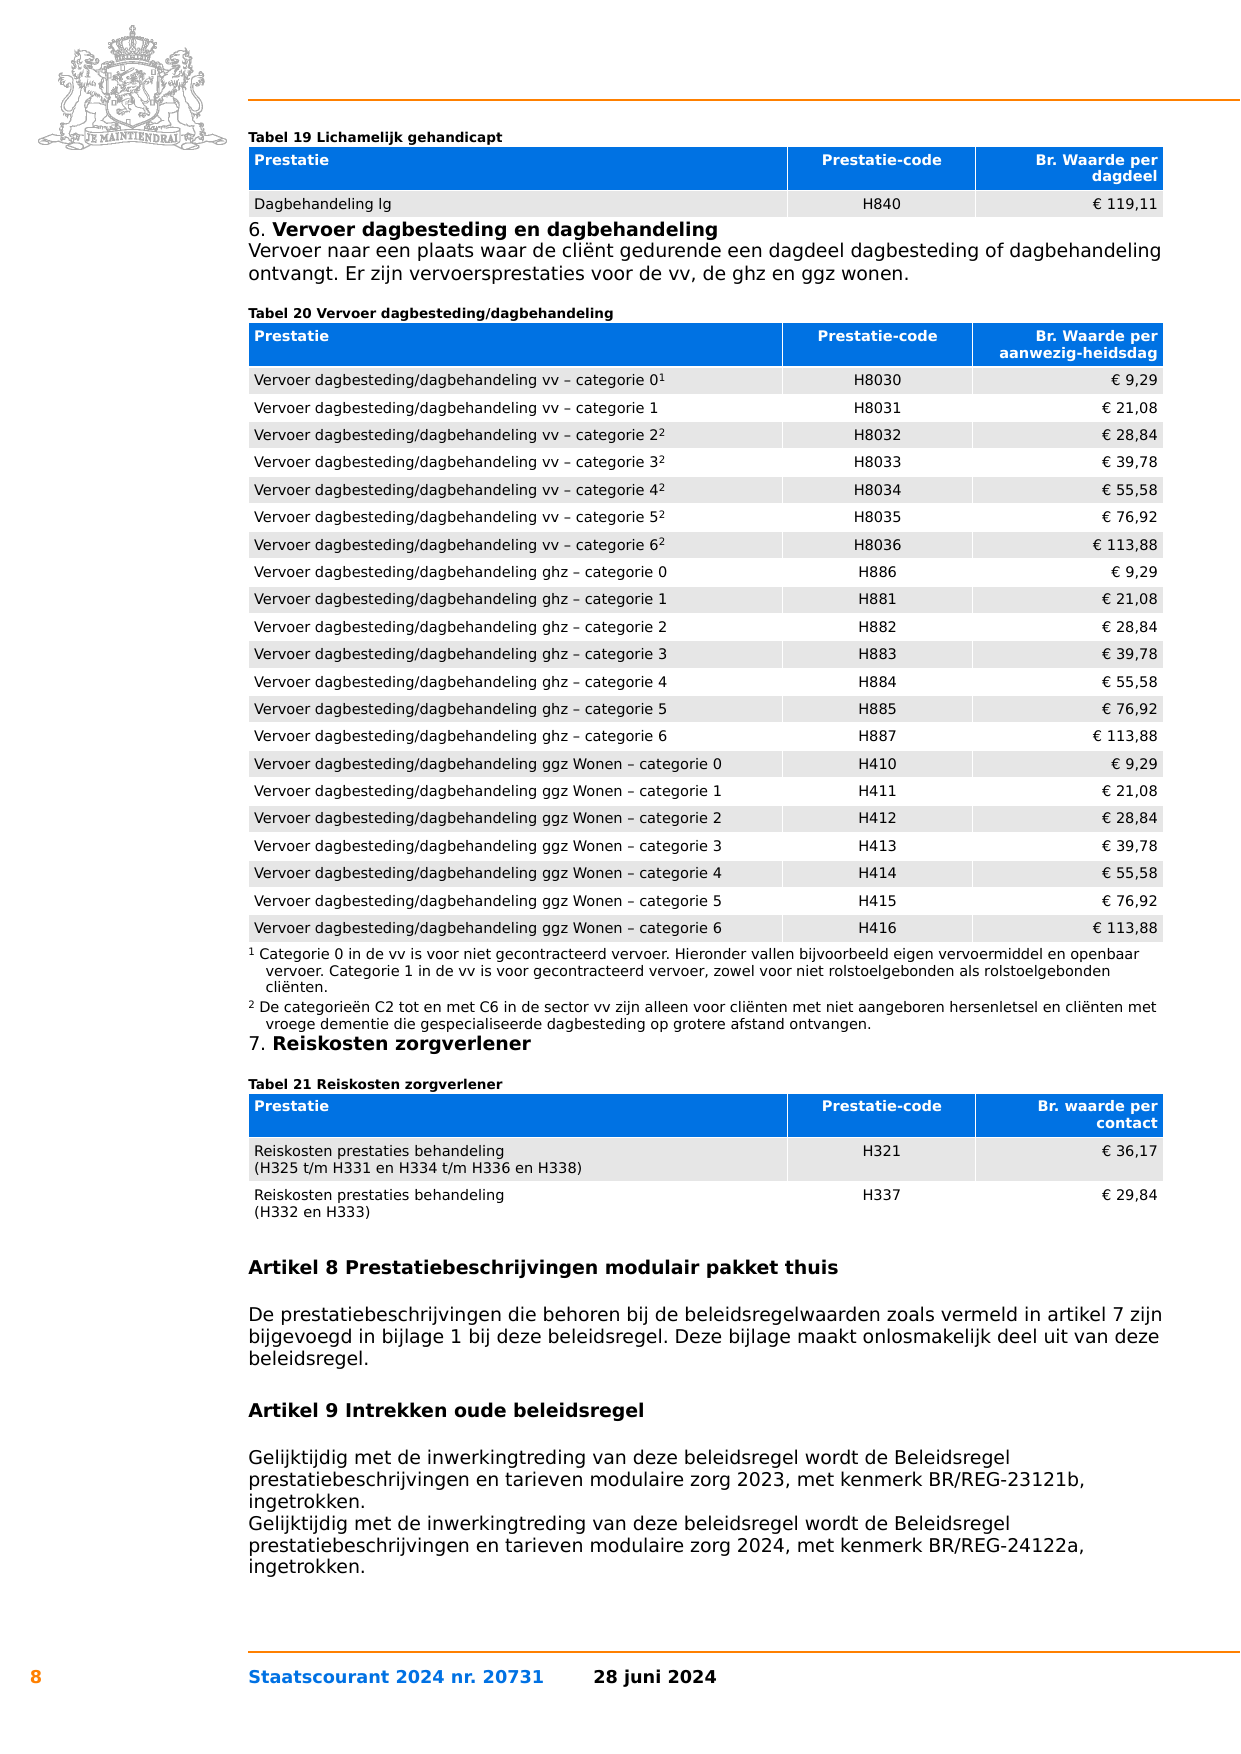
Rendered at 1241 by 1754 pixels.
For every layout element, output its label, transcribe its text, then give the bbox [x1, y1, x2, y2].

table_cell Vervoer dagbesteding/dagbehandeling ghz – categorie 6 [249, 724, 782, 750]
table_cell H840 [788, 191, 975, 217]
subtitle Artikel 9 Intrekken oude beleidsregel [248, 1399, 1163, 1422]
table_cell Vervoer dagbesteding/dagbehandeling ggz Wonen – categorie 4 [249, 861, 782, 887]
table_cell € 39,78 [973, 450, 1163, 476]
text Gelijktijdig met de inwerkingtreding van deze beleidsregel wordt de Beleidsregel prestatiebeschrijvingen en tarieven modulaire zorg 2023, met kenmerk BR/REG-23121b, ingetrokken. [248, 1447, 1163, 1512]
table_cell € 76,92 [973, 696, 1163, 722]
table_cell Br. Waarde per aanwezig-heidsdag [973, 323, 1163, 366]
table_cell H337 [788, 1182, 975, 1226]
table_cell € 9,29 [973, 751, 1163, 777]
table_cell H8033 [783, 450, 972, 476]
table_cell Prestatie [249, 1094, 787, 1137]
table_cell Br. Waarde per dagdeel [976, 147, 1163, 190]
table_cell Dagbehandeling lg [249, 191, 787, 217]
table_cell H883 [783, 641, 972, 668]
text Gelijktijdig met de inwerkingtreding van deze beleidsregel wordt de Beleidsregel prestatiebeschrijvingen en tarieven modulaire zorg 2024, met kenmerk BR/REG-24122a, ingetrokken. [248, 1512, 1163, 1578]
table_cell H8031 [783, 395, 972, 421]
table_cell 1 Categorie 0 in de vv is voor niet gecontracteerd vervoer. Hieronder vallen bijvoorbeeld eigen vervoermiddel en openbaar vervoer. Categorie 1 in de vv is voor gecontracteerd vervoer, zowel voor niet rolstoelgebonden als rolstoelgebonden cliënten. 2 De categorieën C2 tot en met C6 in de sector vv zijn alleen voor cliënten met niet aangeboren hersenletsel en cliënten met vroege dementie die gespecialiseerde dagbesteding op grotere afstand ontvangen. [248, 943, 1163, 1033]
table_cell Vervoer dagbesteding/dagbehandeling vv – categorie 1 [249, 395, 782, 421]
table_cell Vervoer dagbesteding/dagbehandeling vv – categorie 22 [249, 422, 782, 448]
table_cell Vervoer dagbesteding/dagbehandeling vv – categorie 01 [249, 368, 782, 394]
table_cell H411 [783, 778, 972, 805]
table_cell Vervoer dagbesteding/dagbehandeling vv – categorie 52 [249, 504, 782, 531]
table_cell Vervoer dagbesteding/dagbehandeling vv – categorie 42 [249, 477, 782, 503]
table_cell Vervoer dagbesteding/dagbehandeling ghz – categorie 2 [249, 614, 782, 640]
table_cell Vervoer dagbesteding/dagbehandeling ghz – categorie 5 [249, 696, 782, 722]
table_cell € 28,84 [973, 614, 1163, 640]
table_cell Vervoer dagbesteding/dagbehandeling ghz – categorie 3 [249, 641, 782, 668]
table_cell € 55,58 [973, 861, 1163, 887]
table_cell H8034 [783, 477, 972, 503]
text 7. Reiskosten zorgverlener [248, 1033, 1163, 1055]
table_header Tabel 21 Reiskosten zorgverlener [248, 1077, 1163, 1092]
table_cell H884 [783, 669, 972, 695]
table_cell Vervoer dagbesteding/dagbehandeling ggz Wonen – categorie 5 [249, 888, 782, 914]
table_cell € 76,92 [973, 888, 1163, 914]
table_header Tabel 20 Vervoer dagbesteding/dagbehandeling [248, 306, 1163, 322]
table_cell Vervoer dagbesteding/dagbehandeling ggz Wonen – categorie 3 [249, 833, 782, 859]
table_cell Vervoer dagbesteding/dagbehandeling vv – categorie 32 [249, 450, 782, 476]
table_cell H885 [783, 696, 972, 722]
table_cell € 113,88 [973, 532, 1163, 558]
table_cell H321 [788, 1138, 975, 1181]
table_cell € 39,78 [973, 641, 1163, 668]
table_cell Prestatie-code [788, 1094, 975, 1137]
table_cell Vervoer dagbesteding/dagbehandeling ggz Wonen – categorie 0 [249, 751, 782, 777]
table_cell Prestatie-code [788, 147, 975, 190]
table_cell Prestatie [249, 323, 782, 366]
table_cell H887 [783, 724, 972, 750]
table_header Tabel 19 Lichamelijk gehandicapt [248, 130, 1163, 146]
table_cell € 29,84 [976, 1182, 1163, 1226]
table_cell € 113,88 [973, 724, 1163, 750]
table_cell € 39,78 [973, 833, 1163, 859]
table_cell H882 [783, 614, 972, 640]
table_cell € 21,08 [973, 587, 1163, 613]
table_cell H881 [783, 587, 972, 613]
text Vervoer naar een plaats waar de cliënt gedurende een dagdeel dagbesteding of dagbehandeling ontvangt. Er zijn vervoersprestaties voor de vv, de ghz en ggz wonen. [248, 240, 1163, 284]
table_cell H8035 [783, 504, 972, 531]
table_cell Vervoer dagbesteding/dagbehandeling ggz Wonen – categorie 1 [249, 778, 782, 805]
table_cell Vervoer dagbesteding/dagbehandeling ggz Wonen – categorie 6 [249, 915, 782, 942]
table_cell Reiskosten prestaties behandeling (H332 en H333) [249, 1182, 787, 1226]
subtitle Artikel 8 Prestatiebeschrijvingen modulair pakket thuis [248, 1257, 1163, 1279]
text De prestatiebeschrijvingen die behoren bij de beleidsregelwaarden zoals vermeld in artikel 7 zijn bijgevoegd in bijlage 1 bij deze beleidsregel. Deze bijlage maakt onlosmakelijk deel uit van deze beleidsregel. [248, 1304, 1163, 1369]
table_cell Prestatie-code [783, 323, 972, 366]
table_cell Vervoer dagbesteding/dagbehandeling vv – categorie 62 [249, 532, 782, 558]
table_cell Br. waarde per contact [976, 1094, 1163, 1137]
table_cell € 76,92 [973, 504, 1163, 531]
table_cell € 9,29 [973, 559, 1163, 586]
table_cell € 9,29 [973, 368, 1163, 394]
table_cell H413 [783, 833, 972, 859]
table_cell H416 [783, 915, 972, 942]
table_cell € 55,58 [973, 477, 1163, 503]
table_cell H410 [783, 751, 972, 777]
table_cell Vervoer dagbesteding/dagbehandeling ghz – categorie 0 [249, 559, 782, 586]
table_cell € 55,58 [973, 669, 1163, 695]
table_cell H8030 [783, 368, 972, 394]
table_cell H412 [783, 806, 972, 832]
table_cell € 113,88 [973, 915, 1163, 942]
text 6. Vervoer dagbesteding en dagbehandeling [248, 219, 1163, 240]
table_cell Prestatie [249, 147, 787, 190]
picture [38, 25, 227, 150]
table_cell € 21,08 [973, 395, 1163, 421]
table_cell H415 [783, 888, 972, 914]
table_cell € 21,08 [973, 778, 1163, 805]
table_cell € 119,11 [976, 191, 1163, 217]
table_cell € 28,84 [973, 422, 1163, 448]
table_cell Vervoer dagbesteding/dagbehandeling ghz – categorie 1 [249, 587, 782, 613]
table_cell H414 [783, 861, 972, 887]
table_cell Vervoer dagbesteding/dagbehandeling ggz Wonen – categorie 2 [249, 806, 782, 832]
table_cell H886 [783, 559, 972, 586]
table_cell H8036 [783, 532, 972, 558]
table_cell € 36,17 [976, 1138, 1163, 1181]
table_cell Reiskosten prestaties behandeling (H325 t/m H331 en H334 t/m H336 en H338) [249, 1138, 787, 1181]
table_cell Vervoer dagbesteding/dagbehandeling ghz – categorie 4 [249, 669, 782, 695]
table_cell € 28,84 [973, 806, 1163, 832]
table_cell H8032 [783, 422, 972, 448]
